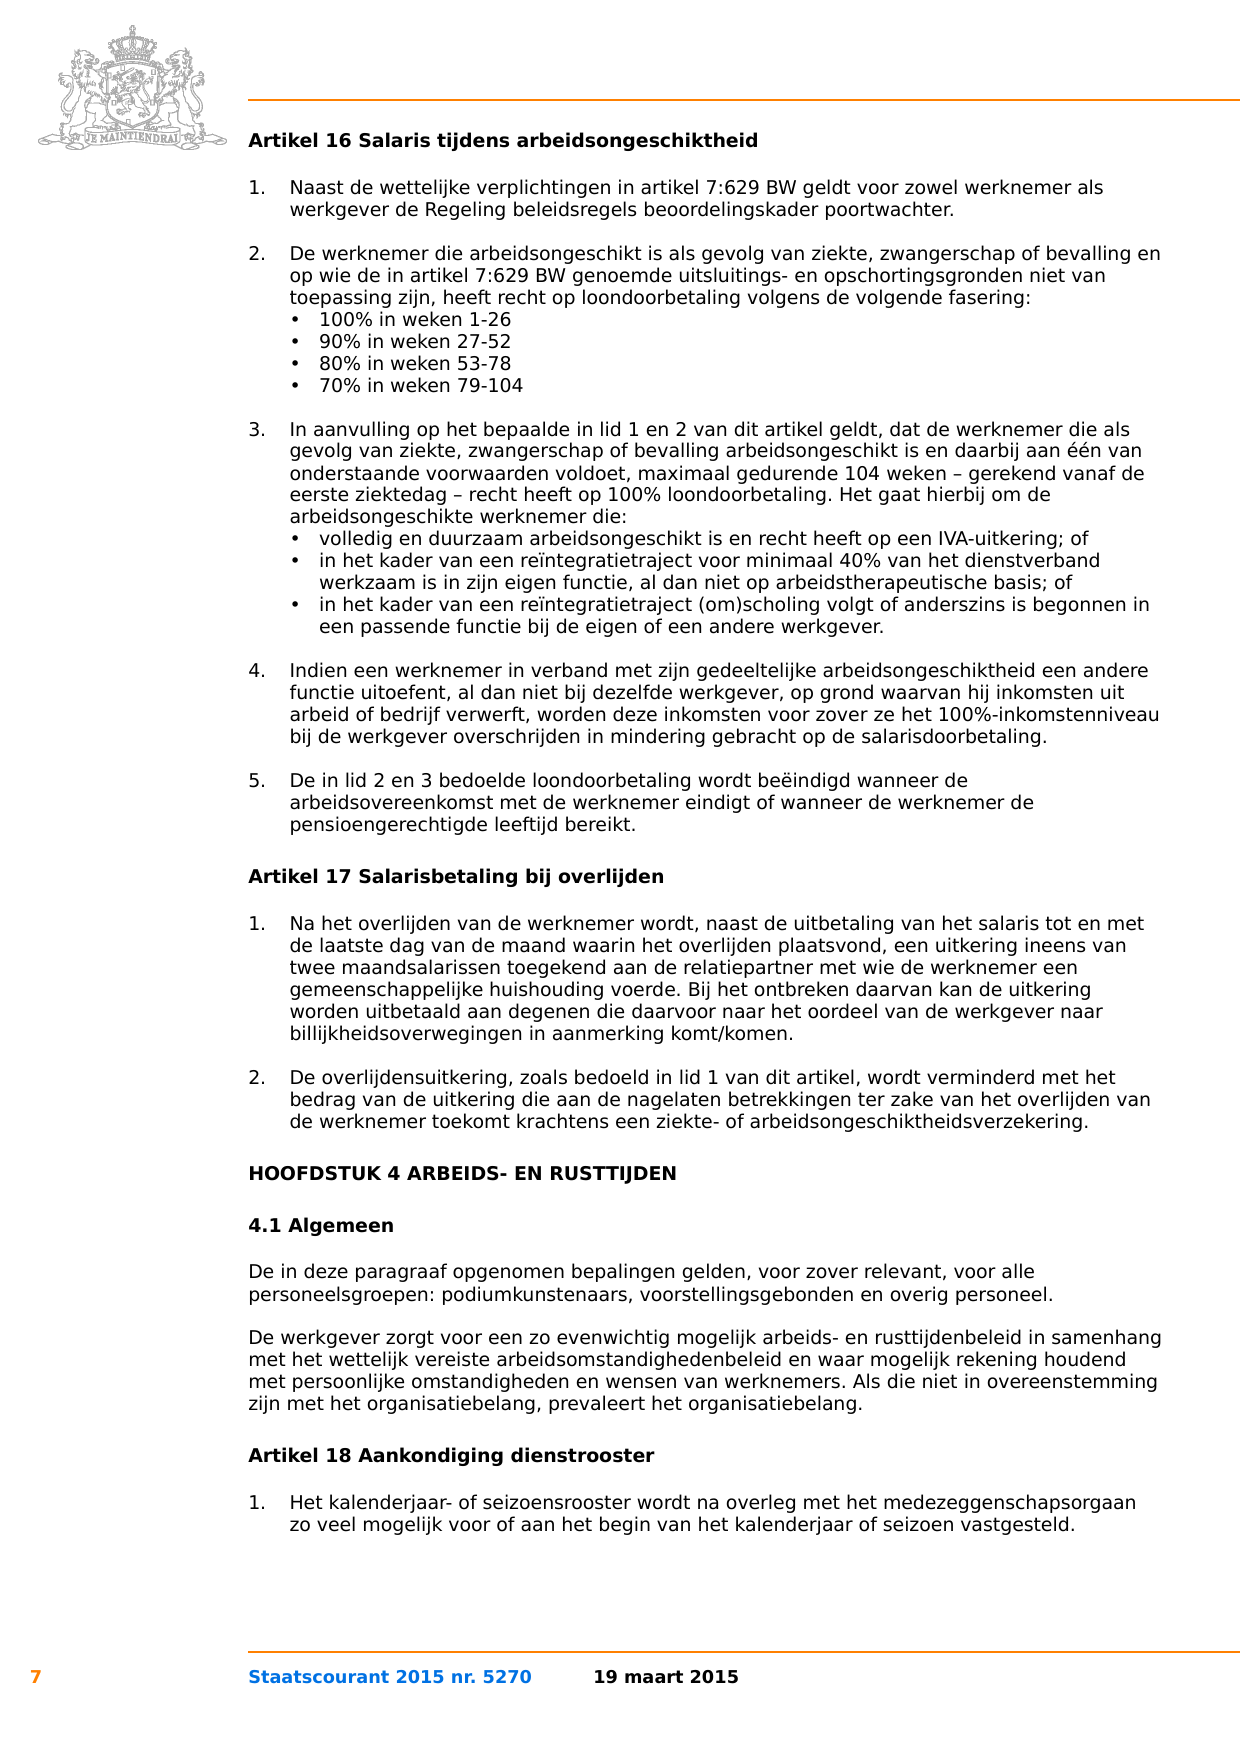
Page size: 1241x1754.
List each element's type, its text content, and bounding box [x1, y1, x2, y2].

text 5. De in lid 2 en 3 bedoelde loondoorbetaling wordt beëindigd wanneer de arbeidsovereenkomst met de werknemer eindigt of wanneer de werknemer de pensioengerechtigde leeftijd bereikt. [248, 770, 1163, 836]
text • 70% in weken 79-104 [289, 374, 1163, 397]
text • in het kader van een reïntegratietraject voor minimaal 40% van het dienstverband werkzaam is in zijn eigen functie, al dan niet op arbeidstherapeutische basis; of [289, 550, 1163, 594]
subtitle Artikel 18 Aankondiging dienstrooster [248, 1445, 1163, 1467]
picture [38, 25, 227, 150]
text • volledig en duurzaam arbeidsongeschikt is en recht heeft op een IVA-uitkering; of [289, 528, 1163, 550]
subtitle Artikel 16 Salaris tijdens arbeidsongeschiktheid [248, 130, 1163, 152]
subtitle 4.1 Algemeen [248, 1214, 1163, 1236]
subtitle HOOFDSTUK 4 ARBEIDS- EN RUSTTIJDEN [248, 1162, 1163, 1184]
text De in deze paragraaf opgenomen bepalingen gelden, voor zover relevant, voor alle personeelsgroepen: podiumkunstenaars, voorstellingsgebonden en overig personeel. [248, 1261, 1163, 1305]
text 4. Indien een werknemer in verband met zijn gedeeltelijke arbeidsongeschiktheid een andere functie uitoefent, al dan niet bij dezelfde werkgever, op grond waarvan hij inkomsten uit arbeid of bedrijf verwerft, worden deze inkomsten voor zover ze het 100%-inkomstenniveau bij de werkgever overschrijden in mindering gebracht op de salarisdoorbetaling. [248, 660, 1163, 748]
text • in het kader van een reïntegratietraject (om)scholing volgt of anderszins is begonnen in een passende functie bij de eigen of een andere werkgever. [289, 594, 1163, 638]
text 1. Naast de wettelijke verplichtingen in artikel 7:629 BW geldt voor zowel werknemer als werkgever de Regeling beleidsregels beoordelingskader poortwachter. [248, 177, 1163, 221]
text 1. Het kalenderjaar- of seizoensrooster wordt na overleg met het medezeggenschapsorgaan zo veel mogelijk voor of aan het begin van het kalenderjaar of seizoen vastgesteld. [248, 1492, 1163, 1536]
text • 80% in weken 53-78 [289, 353, 1163, 374]
text 2. De overlijdensuitkering, zoals bedoeld in lid 1 van dit artikel, wordt verminderd met het bedrag van de uitkering die aan de nagelaten betrekkingen ter zake van het overlijden van de werknemer toekomt krachtens een ziekte- of arbeidsongeschiktheidsverzekering. [248, 1067, 1163, 1132]
text 1. Na het overlijden van de werknemer wordt, naast de uitbetaling van het salaris tot en met de laatste dag van de maand waarin het overlijden plaatsvond, een uitkering ineens van twee maandsalarissen toegekend aan de relatiepartner met wie de werknemer een gemeenschappelijke huishouding voerde. Bij het ontbreken daarvan kan de uitkering worden uitbetaald aan degenen die daarvoor naar het oordeel van de werkgever naar billijkheidsoverwegingen in aanmerking komt/komen. [248, 913, 1163, 1045]
subtitle Artikel 17 Salarisbetaling bij overlijden [248, 866, 1163, 888]
text De werkgever zorgt voor een zo evenwichtig mogelijk arbeids- en rusttijdenbeleid in samenhang met het wettelijk vereiste arbeidsomstandighedenbeleid en waar mogelijk rekening houdend met persoonlijke omstandigheden en wensen van werknemers. Als die niet in overeenstemming zijn met het organisatiebelang, prevaleert het organisatiebelang. [248, 1327, 1163, 1415]
text 2. De werknemer die arbeidsongeschikt is als gevolg van ziekte, zwangerschap of bevalling en op wie de in artikel 7:629 BW genoemde uitsluitings- en opschortingsgronden niet van toepassing zijn, heeft recht op loondoorbetaling volgens de volgende fasering: [248, 243, 1163, 309]
text • 90% in weken 27-52 [289, 331, 1163, 353]
text 3. In aanvulling op het bepaalde in lid 1 en 2 van dit artikel geldt, dat de werknemer die als gevolg van ziekte, zwangerschap of bevalling arbeidsongeschikt is en daarbij aan één van onderstaande voorwaarden voldoet, maximaal gedurende 104 weken – gerekend vanaf de eerste ziektedag – recht heeft op 100% loondoorbetaling. Het gaat hierbij om de arbeidsongeschikte werknemer die: [248, 418, 1163, 528]
text • 100% in weken 1-26 [289, 309, 1163, 331]
